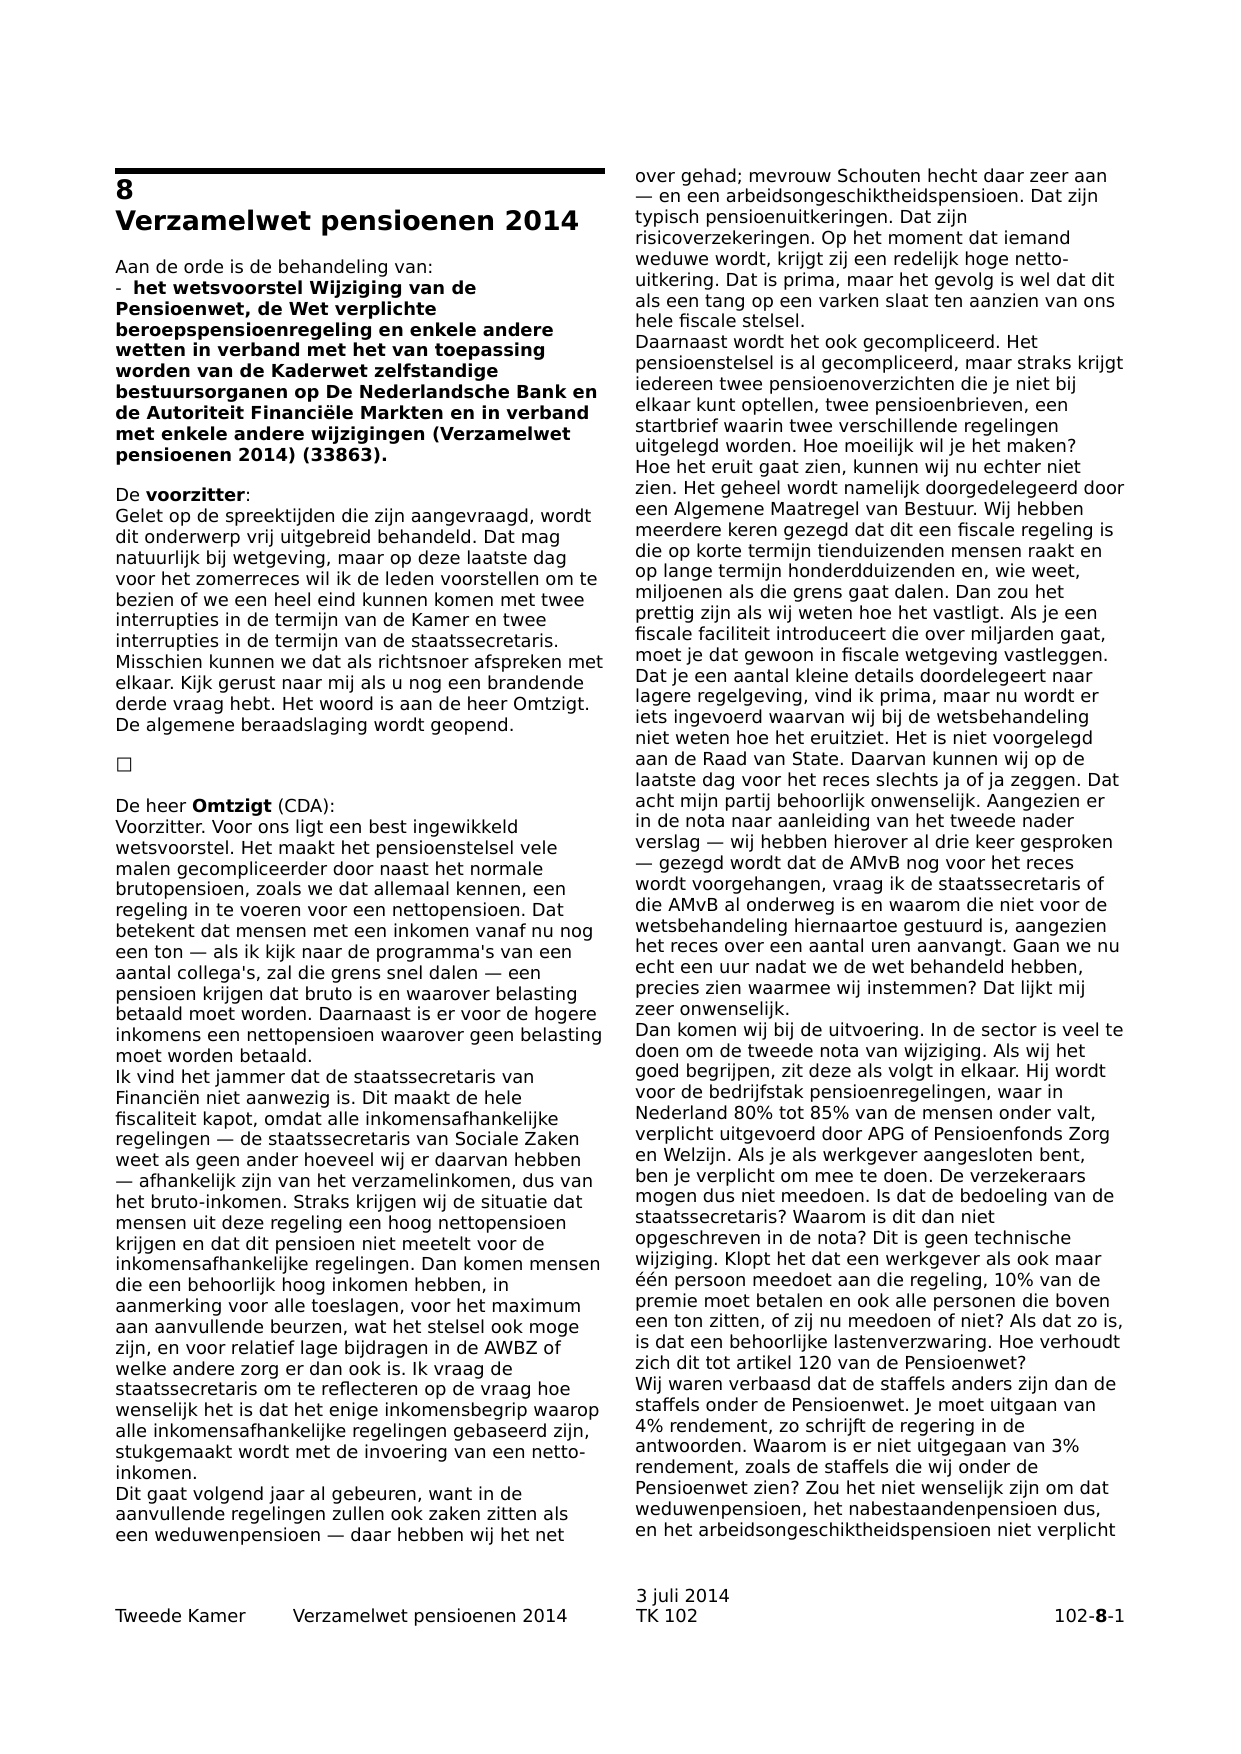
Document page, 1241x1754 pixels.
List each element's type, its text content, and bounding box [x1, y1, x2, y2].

text Wij waren verbaasd dat de staffels anders zijn dan de staffels onder de Pensioenwet. Je moet uitgaan van 4% rendement, zo schrijft de regering in de antwoorden. Waarom is er niet uitgegaan van 3% rendement, zoals de staffels die wij onder de Pensioenwet zien? Zou het niet wenselijk zijn om dat weduwenpensioen, het nabestaandenpensioen dus, en het arbeidsongeschiktheidspensioen niet verplicht [635, 1374, 1125, 1540]
list het wetsvoorstel Wijziging van de Pensioenwet, de Wet verplichte beroepspensioenregeling en enkele andere wetten in verband met het van toepassing worden van de Kaderwet zelfstandige bestuursorganen op De Nederlandsche Bank en de Autoriteit Financiële Markten en in verband met enkele andere wijzigingen (Verzamelwet pensioenen 2014) (33863). [115, 278, 605, 465]
text ⬜ [115, 755, 605, 776]
text Voorzitter. Voor ons ligt een best ingewikkeld wetsvoorstel. Het maakt het pensioenstelsel vele malen gecompliceerder door naast het normale brutopensioen, zoals we dat allemaal kennen, een regeling in te voeren voor een nettopensioen. Dat betekent dat mensen met een inkomen vanaf nu nog een ton — als ik kijk naar de programma's van een aantal collega's, zal die grens snel dalen — een pensioen krijgen dat bruto is en waarover belasting betaald moet worden. Daarnaast is er voor de hogere inkomens een nettopensioen waarover geen belasting moet worden betaald. [115, 817, 605, 1067]
text De heer Omtzigt (CDA): [115, 796, 605, 817]
text Daarnaast wordt het ook gecompliceerd. Het pensioenstelsel is al gecompliceerd, maar straks krijgt iedereen twee pensioenoverzichten die je niet bij elkaar kunt optellen, twee pensioenbrieven, een startbrief waarin twee verschillende regelingen uitgelegd worden. Hoe moeilijk wil je het maken? [635, 332, 1125, 457]
text Dan komen wij bij de uitvoering. In de sector is veel te doen om de tweede nota van wijziging. Als wij het goed begrijpen, zit deze als volgt in elkaar. Hij wordt voor de bedrijfstak pensioenregelingen, waar in Nederland 80% tot 85% van de mensen onder valt, verplicht uitgevoerd door APG of Pensioenfonds Zorg en Welzijn. Als je als werkgever aangesloten bent, ben je verplicht om mee te doen. De verzekeraars mogen dus niet meedoen. Is dat de bedoeling van de staatssecretaris? Waarom is dit dan niet opgeschreven in de nota? Dit is geen technische wijziging. Klopt het dat een werkgever als ook maar één persoon meedoet aan die regeling, 10% van de premie moet betalen en ook alle personen die boven een ton zitten, of zij nu meedoen of niet? Als dat zo is, is dat een behoorlijke lastenverzwaring. Hoe verhoudt zich dit tot artikel 120 van de Pensioenwet? [635, 1019, 1125, 1374]
title 8 Verzamelwet pensioenen 2014 [115, 174, 605, 237]
text over gehad; mevrouw Schouten hecht daar zeer aan — en een arbeidsongeschiktheidspensioen. Dat zijn typisch pensioenuitkeringen. Dat zijn risicoverzekeringen. Op het moment dat iemand weduwe wordt, krijgt zij een redelijk hoge netto-uitkering. Dat is prima, maar het gevolg is wel dat dit als een tang op een varken slaat ten aanzien van ons hele fiscale stelsel. [635, 165, 1125, 332]
text Hoe het eruit gaat zien, kunnen wij nu echter niet zien. Het geheel wordt namelijk doorgedelegeerd door een Algemene Maatregel van Bestuur. Wij hebben meerdere keren gezegd dat dit een fiscale regeling is die op korte termijn tienduizenden mensen raakt en op lange termijn honderdduizenden en, wie weet, miljoenen als die grens gaat dalen. Dan zou het prettig zijn als wij weten hoe het vastligt. Als je een fiscale faciliteit introduceert die over miljarden gaat, moet je dat gewoon in fiscale wetgeving vastleggen. Dat je een aantal kleine details doordelegeert naar lagere regelgeving, vind ik prima, maar nu wordt er iets ingevoerd waarvan wij bij de wetsbehandeling niet weten hoe het eruitziet. Het is niet voorgelegd aan de Raad van State. Daarvan kunnen wij op de laatste dag voor het reces slechts ja of ja zeggen. Dat acht mijn partij behoorlijk onwenselijk. Aangezien er in de nota naar aanleiding van het tweede nader verslag — wij hebben hierover al drie keer gesproken — gezegd wordt dat de AMvB nog voor het reces wordt voorgehangen, vraag ik de staatssecretaris of die AMvB al onderweg is en waarom die niet voor de wetsbehandeling hiernaartoe gestuurd is, aangezien het reces over een aantal uren aanvangt. Gaan we nu echt een uur nadat we de wet behandeld hebben, precies zien waarmee wij instemmen? Dat lijkt mij zeer onwenselijk. [635, 457, 1125, 1019]
text Ik vind het jammer dat de staatssecretaris van Financiën niet aanwezig is. Dit maakt de hele fiscaliteit kapot, omdat alle inkomensafhankelijke regelingen — de staatssecretaris van Sociale Zaken weet als geen ander hoeveel wij er daarvan hebben — afhankelijk zijn van het verzamelinkomen, dus van het bruto-inkomen. Straks krijgen wij de situatie dat mensen uit deze regeling een hoog nettopensioen krijgen en dat dit pensioen niet meetelt voor de inkomensafhankelijke regelingen. Dan komen mensen die een behoorlijk hoog inkomen hebben, in aanmerking voor alle toeslagen, voor het maximum aan aanvullende beurzen, wat het stelsel ook moge zijn, en voor relatief lage bijdragen in de AWBZ of welke andere zorg er dan ook is. Ik vraag de staatssecretaris om te reflecteren op de vraag hoe wenselijk het is dat het enige inkomensbegrip waarop alle inkomensafhankelijke regelingen gebaseerd zijn, stukgemaakt wordt met de invoering van een netto-inkomen. [115, 1067, 605, 1483]
text Gelet op de spreektijden die zijn aangevraagd, wordt dit onderwerp vrij uitgebreid behandeld. Dat mag natuurlijk bij wetgeving, maar op deze laatste dag voor het zomerreces wil ik de leden voorstellen om te bezien of we een heel eind kunnen komen met twee interrupties in de termijn van de Kamer en twee interrupties in de termijn van de staatssecretaris. Misschien kunnen we dat als richtsnoer afspreken met elkaar. Kijk gerust naar mij als u nog een brandende derde vraag hebt. Het woord is aan de heer Omtzigt. [115, 506, 605, 714]
text De voorzitter: [115, 485, 605, 506]
text Dit gaat volgend jaar al gebeuren, want in de aanvullende regelingen zullen ook zaken zitten als een weduwenpensioen — daar hebben wij het net [115, 1483, 605, 1546]
text Aan de orde is de behandeling van: [115, 257, 605, 278]
text De algemene beraadslaging wordt geopend. [115, 714, 605, 735]
